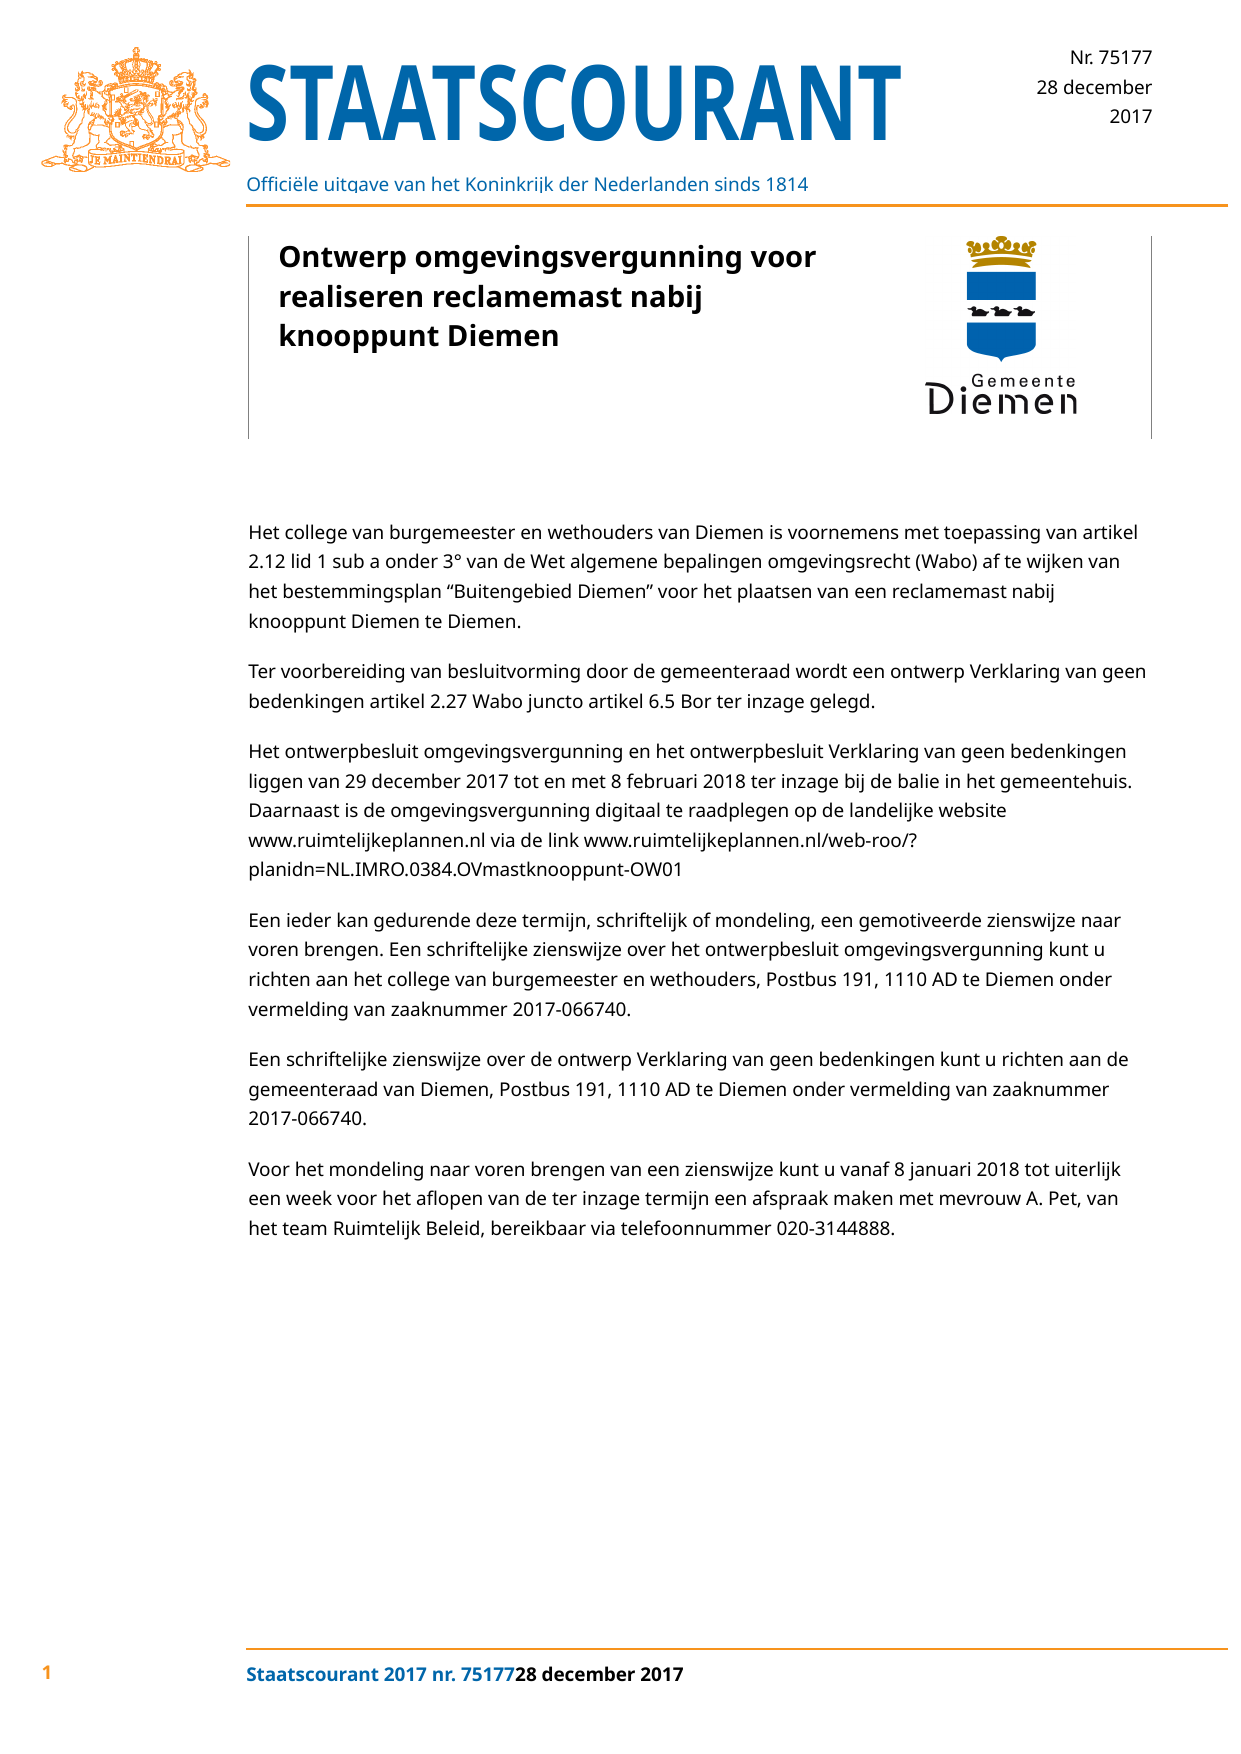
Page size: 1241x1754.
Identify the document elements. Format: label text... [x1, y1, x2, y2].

text Een ieder kan gedurende deze termijn, schriftelijk of mondeling, een gemotiveerde zienswijze naar voren brengen. Een schriftelijke zienswijze over het ontwerpbesluit omgevingsvergunning kunt u richten aan het college van burgemeester en wethouders, Postbus 191, 1110 AD te Diemen onder vermelding van zaaknummer 2017-066740. [248, 907, 1152, 1021]
table_header [850, 236, 925, 413]
text Voor het mondeling naar voren brengen van een zienswijze kunt u vanaf 8 januari 2018 tot uiterlijk een week voor het aflopen van de ter inzage termijn een afspraak maken met mevrouw A. Pet, van het team Ruimtelijk Beleid, bereikbaar via telefoonnummer 020-3144888. [248, 1156, 1152, 1241]
text Het college van burgemeester en wethouders van Diemen is voornemens met toepassing van artikel 2.12 lid 1 sub a onder 3° van de Wet algemene bepalingen omgevingsrecht (Wabo) af te wijken van het bestemmingsplan “Buitengebied Diemen” voor het plaatsen van een reclamemast nabij knooppunt Diemen te Diemen. [248, 519, 1152, 633]
picture [925, 236, 1077, 414]
text Het ontwerpbesluit omgevingsvergunning en het ontwerpbesluit Verklaring van geen bedenkingen liggen van 29 december 2017 tot en met 8 februari 2018 ter inzage bij de balie in het gemeentehuis. Daarnaast is de omgevingsvergunning digitaal te raadplegen op de landelijke website www.ruimtelijkeplannen.nl via de link www.ruimtelijkeplannen.nl/web-roo/?planidn=NL.IMRO.0384.OVmastknooppunt-OW01 [248, 738, 1152, 882]
text Ter voorbereiding van besluitvorming door de gemeenteraad wordt een ontwerp Verklaring van geen bedenkingen artikel 2.27 Wabo juncto artikel 6.5 Bor ter inzage gelegd. [248, 658, 1152, 713]
picture [41, 47, 231, 172]
table_header [1077, 236, 1151, 413]
text Een schriftelijke zienswijze over de ontwerp Verklaring van geen bedenkingen kunt u richten aan de gemeenteraad van Diemen, Postbus 191, 1110 AD te Diemen onder vermelding van zaaknummer 2017-066740. [248, 1046, 1152, 1131]
table_header [850, 414, 1151, 439]
table_header Ontwerp omgevingsvergunning voor realiseren reclamemast nabij knooppunt Diemen [249, 236, 850, 439]
